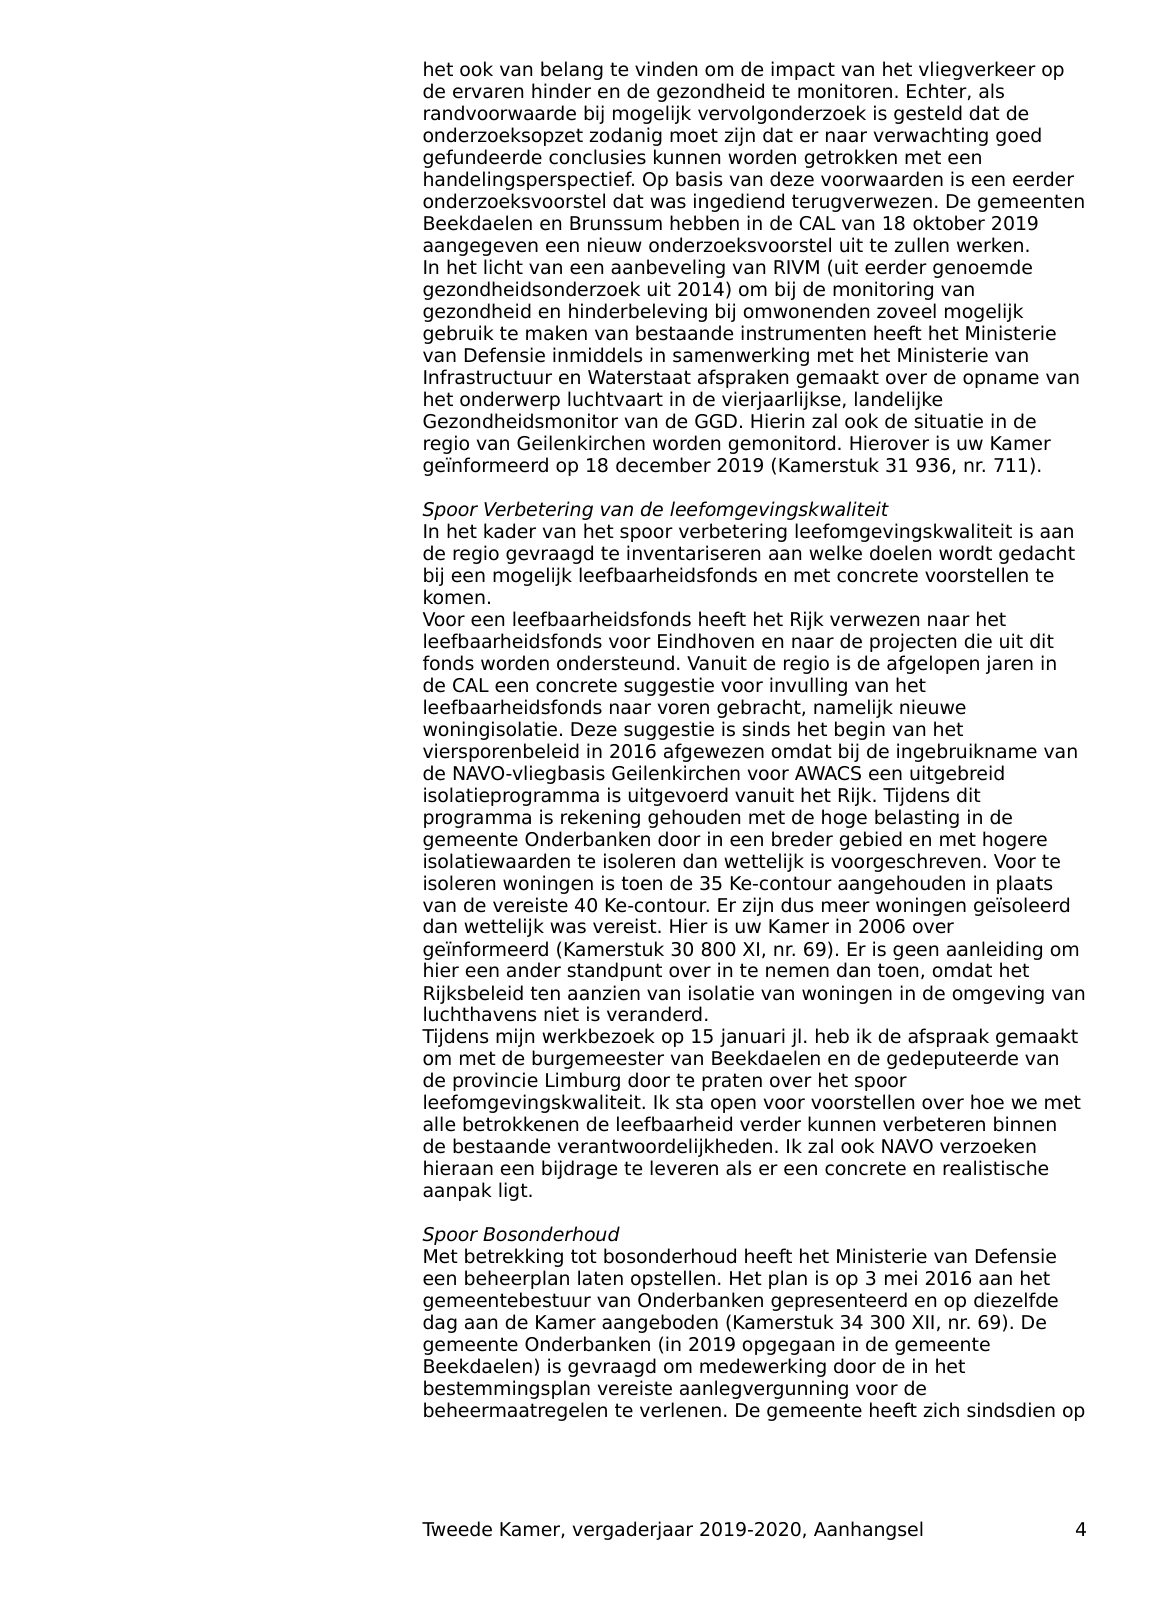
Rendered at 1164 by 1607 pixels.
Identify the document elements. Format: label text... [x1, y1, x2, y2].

text het ook van belang te vinden om de impact van het vliegverkeer op de ervaren hinder en de gezondheid te monitoren. Echter, als randvoorwaarde bij mogelijk vervolgonderzoek is gesteld dat de onderzoeksopzet zodanig moet zijn dat er naar verwachting goed gefundeerde conclusies kunnen worden getrokken met een handelingsperspectief. Op basis van deze voorwaarden is een eerder onderzoeksvoorstel dat was ingediend terugverwezen. De gemeenten Beekdaelen en Brunssum hebben in de CAL van 18 oktober 2019 aangegeven een nieuw onderzoeksvoorstel uit te zullen werken. [422, 59, 1087, 257]
text Spoor Bosonderhoud [422, 1224, 1087, 1246]
text In het licht van een aanbeveling van RIVM (uit eerder genoemde gezondheidsonderzoek uit 2014) om bij de monitoring van gezondheid en hinderbeleving bij omwonenden zoveel mogelijk gebruik te maken van bestaande instrumenten heeft het Ministerie van Defensie inmiddels in samenwerking met het Ministerie van Infrastructuur en Waterstaat afspraken gemaakt over de opname van het onderwerp luchtvaart in de vierjaarlijkse, landelijke Gezondheidsmonitor van de GGD. Hierin zal ook de situatie in de regio van Geilenkirchen worden gemonitord. Hierover is uw Kamer geïnformeerd op 18 december 2019 (Kamerstuk 31 936, nr. 711). [422, 257, 1087, 477]
text Tijdens mijn werkbezoek op 15 januari jl. heb ik de afspraak gemaakt om met de burgemeester van Beekdaelen en de gedeputeerde van de provincie Limburg door te praten over het spoor leefomgevingskwaliteit. Ik sta open voor voorstellen over hoe we met alle betrokkenen de leefbaarheid verder kunnen verbeteren binnen de bestaande verantwoordelijkheden. Ik zal ook NAVO verzoeken hieraan een bijdrage te leveren als er een concrete en realistische aanpak ligt. [422, 1026, 1087, 1202]
text Spoor Verbetering van de leefomgevingskwaliteit [422, 499, 1087, 521]
text Met betrekking tot bosonderhoud heeft het Ministerie van Defensie een beheerplan laten opstellen. Het plan is op 3 mei 2016 aan het gemeentebestuur van Onderbanken gepresenteerd en op diezelfde dag aan de Kamer aangeboden (Kamerstuk 34 300 XII, nr. 69). De gemeente Onderbanken (in 2019 opgegaan in de gemeente Beekdaelen) is gevraagd om medewerking door de in het bestemmingsplan vereiste aanlegvergunning voor de beheermaatregelen te verlenen. De gemeente heeft zich sindsdien op [422, 1246, 1087, 1422]
text In het kader van het spoor verbetering leefomgevingskwaliteit is aan de regio gevraagd te inventariseren aan welke doelen wordt gedacht bij een mogelijk leefbaarheidsfonds en met concrete voorstellen te komen. [422, 521, 1087, 609]
text Voor een leefbaarheidsfonds heeft het Rijk verwezen naar het leefbaarheidsfonds voor Eindhoven en naar de projecten die uit dit fonds worden ondersteund. Vanuit de regio is de afgelopen jaren in de CAL een concrete suggestie voor invulling van het leefbaarheidsfonds naar voren gebracht, namelijk nieuwe woningisolatie. Deze suggestie is sinds het begin van het viersporenbeleid in 2016 afgewezen omdat bij de ingebruikname van de NAVO-vliegbasis Geilenkirchen voor AWACS een uitgebreid isolatieprogramma is uitgevoerd vanuit het Rijk. Tijdens dit programma is rekening gehouden met de hoge belasting in de gemeente Onderbanken door in een breder gebied en met hogere isolatiewaarden te isoleren dan wettelijk is voorgeschreven. Voor te isoleren woningen is toen de 35 Ke-contour aangehouden in plaats van de vereiste 40 Ke-contour. Er zijn dus meer woningen geïsoleerd dan wettelijk was vereist. Hier is uw Kamer in 2006 over geïnformeerd (Kamerstuk 30 800 XI, nr. 69). Er is geen aanleiding om hier een ander standpunt over in te nemen dan toen, omdat het Rijksbeleid ten aanzien van isolatie van woningen in de omgeving van luchthavens niet is veranderd. [422, 609, 1087, 1026]
